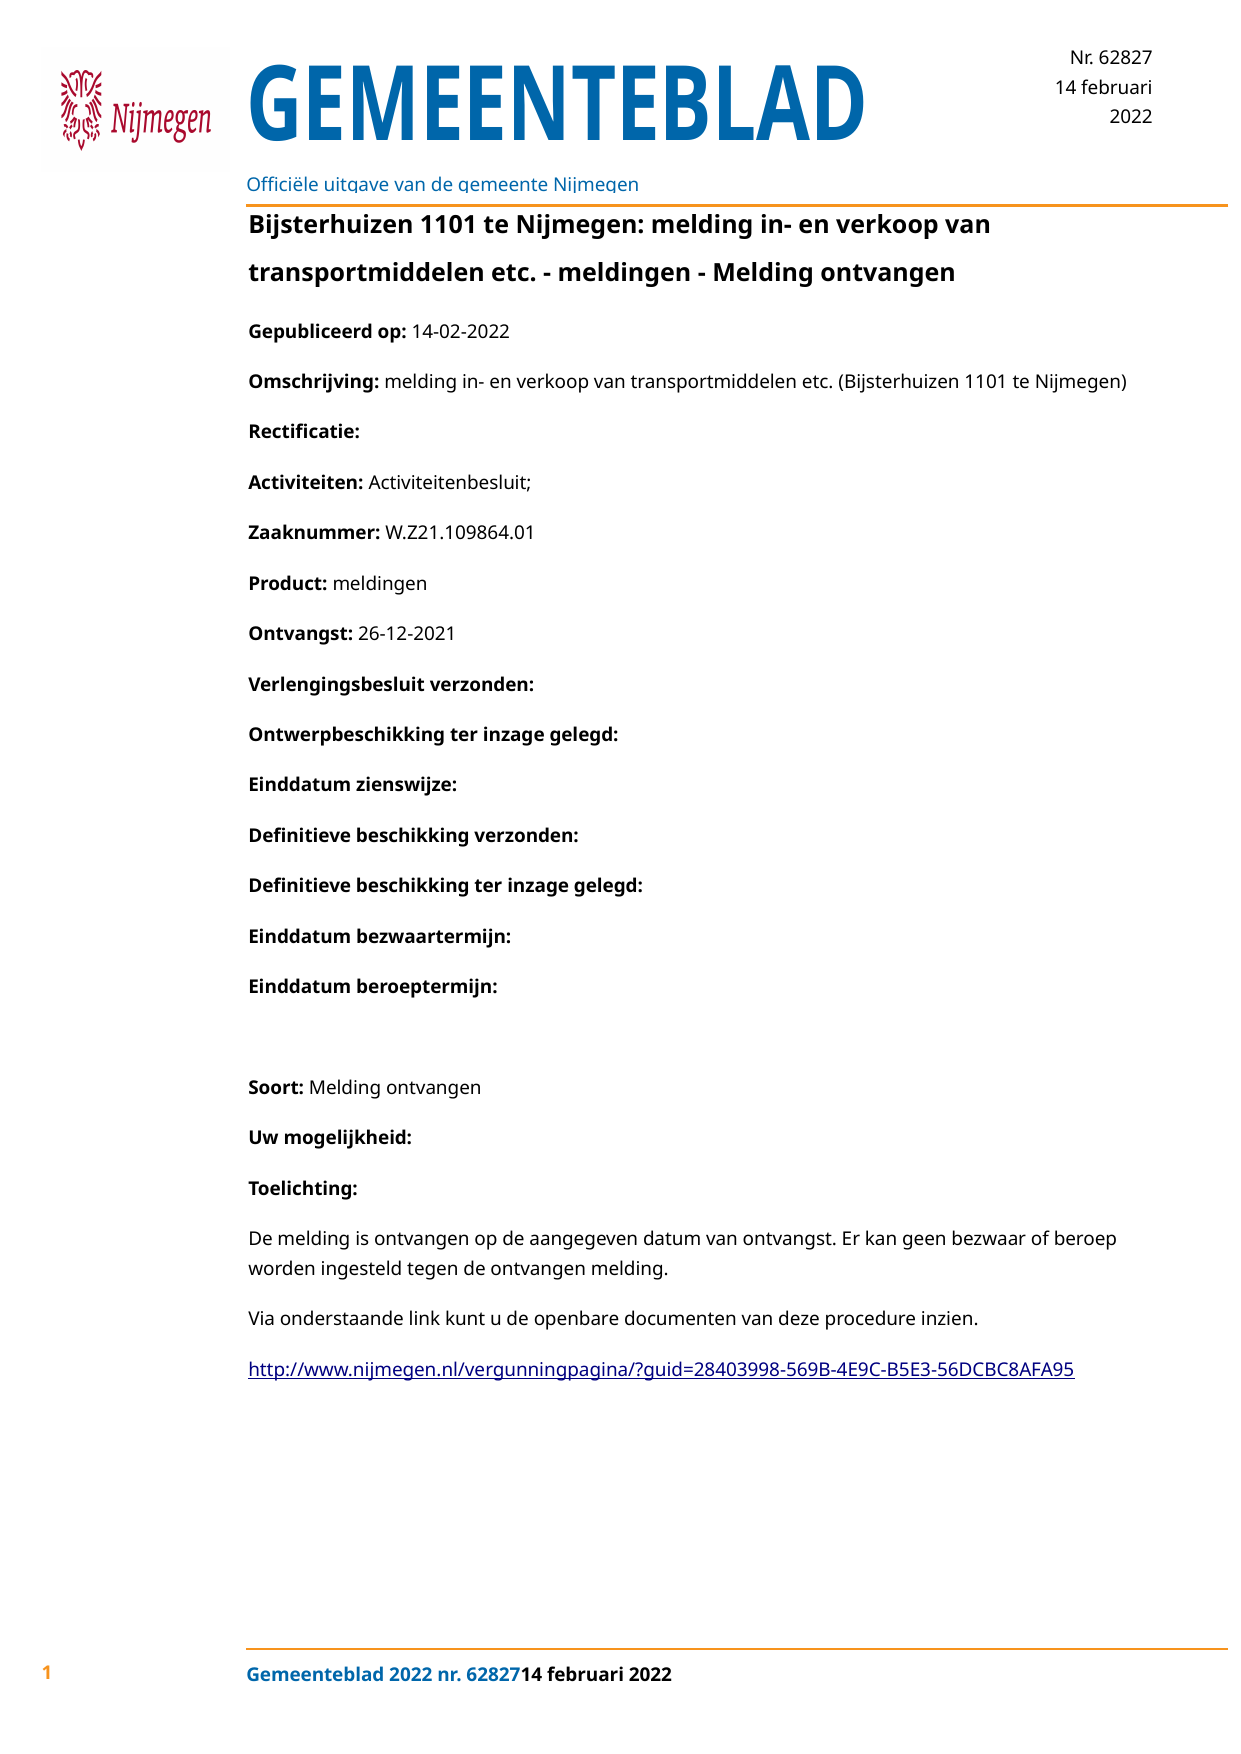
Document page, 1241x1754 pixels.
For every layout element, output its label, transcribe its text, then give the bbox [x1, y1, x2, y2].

text Einddatum zienswijze: [248, 772, 1152, 797]
text Ontwerpbeschikking ter inzage gelegd: [248, 721, 1152, 747]
text Verlengingsbesluit verzonden: [248, 671, 1152, 697]
text Einddatum beroeptermijn: [248, 973, 1152, 999]
text Toelichting: [248, 1175, 1152, 1201]
text Definitieve beschikking ter inzage gelegd: [248, 872, 1152, 898]
text Bijsterhuizen 1101 te Nijmegen: melding in- en verkoop van transportmiddelen etc. - meldingen - Melding ontvangen [248, 207, 1152, 288]
text Omschrijving: melding in- en verkoop van transportmiddelen etc. (Bijsterhuizen 1101 te Nijmegen) [248, 368, 1152, 394]
text Product: meldingen [248, 570, 1152, 596]
text http://www.nijmegen.nl/vergunningpagina/?guid=28403998-569B-4E9C-B5E3-56DCBC8AFA95 [248, 1356, 1152, 1382]
text Soort: Melding ontvangen [248, 1074, 1152, 1100]
text Zaaknummer: W.Z21.109864.01 [248, 519, 1152, 545]
text Via onderstaande link kunt u de openbare documenten van deze procedure inzien. [248, 1305, 1152, 1331]
text Ontvangst: 26-12-2021 [248, 620, 1152, 646]
text Gepubliceerd op: 14-02-2022 [248, 318, 1152, 344]
text Einddatum bezwaartermijn: [248, 923, 1152, 949]
text Activiteiten: Activiteitenbesluit; [248, 469, 1152, 495]
picture [41, 47, 231, 172]
text Definitieve beschikking verzonden: [248, 822, 1152, 848]
text Uw mogelijkheid: [248, 1124, 1152, 1150]
text De melding is ontvangen op de aangegeven datum van ontvangst. Er kan geen bezwaar of beroep worden ingesteld tegen de ontvangen melding. [248, 1225, 1152, 1281]
text Rectificatie: [248, 419, 1152, 444]
